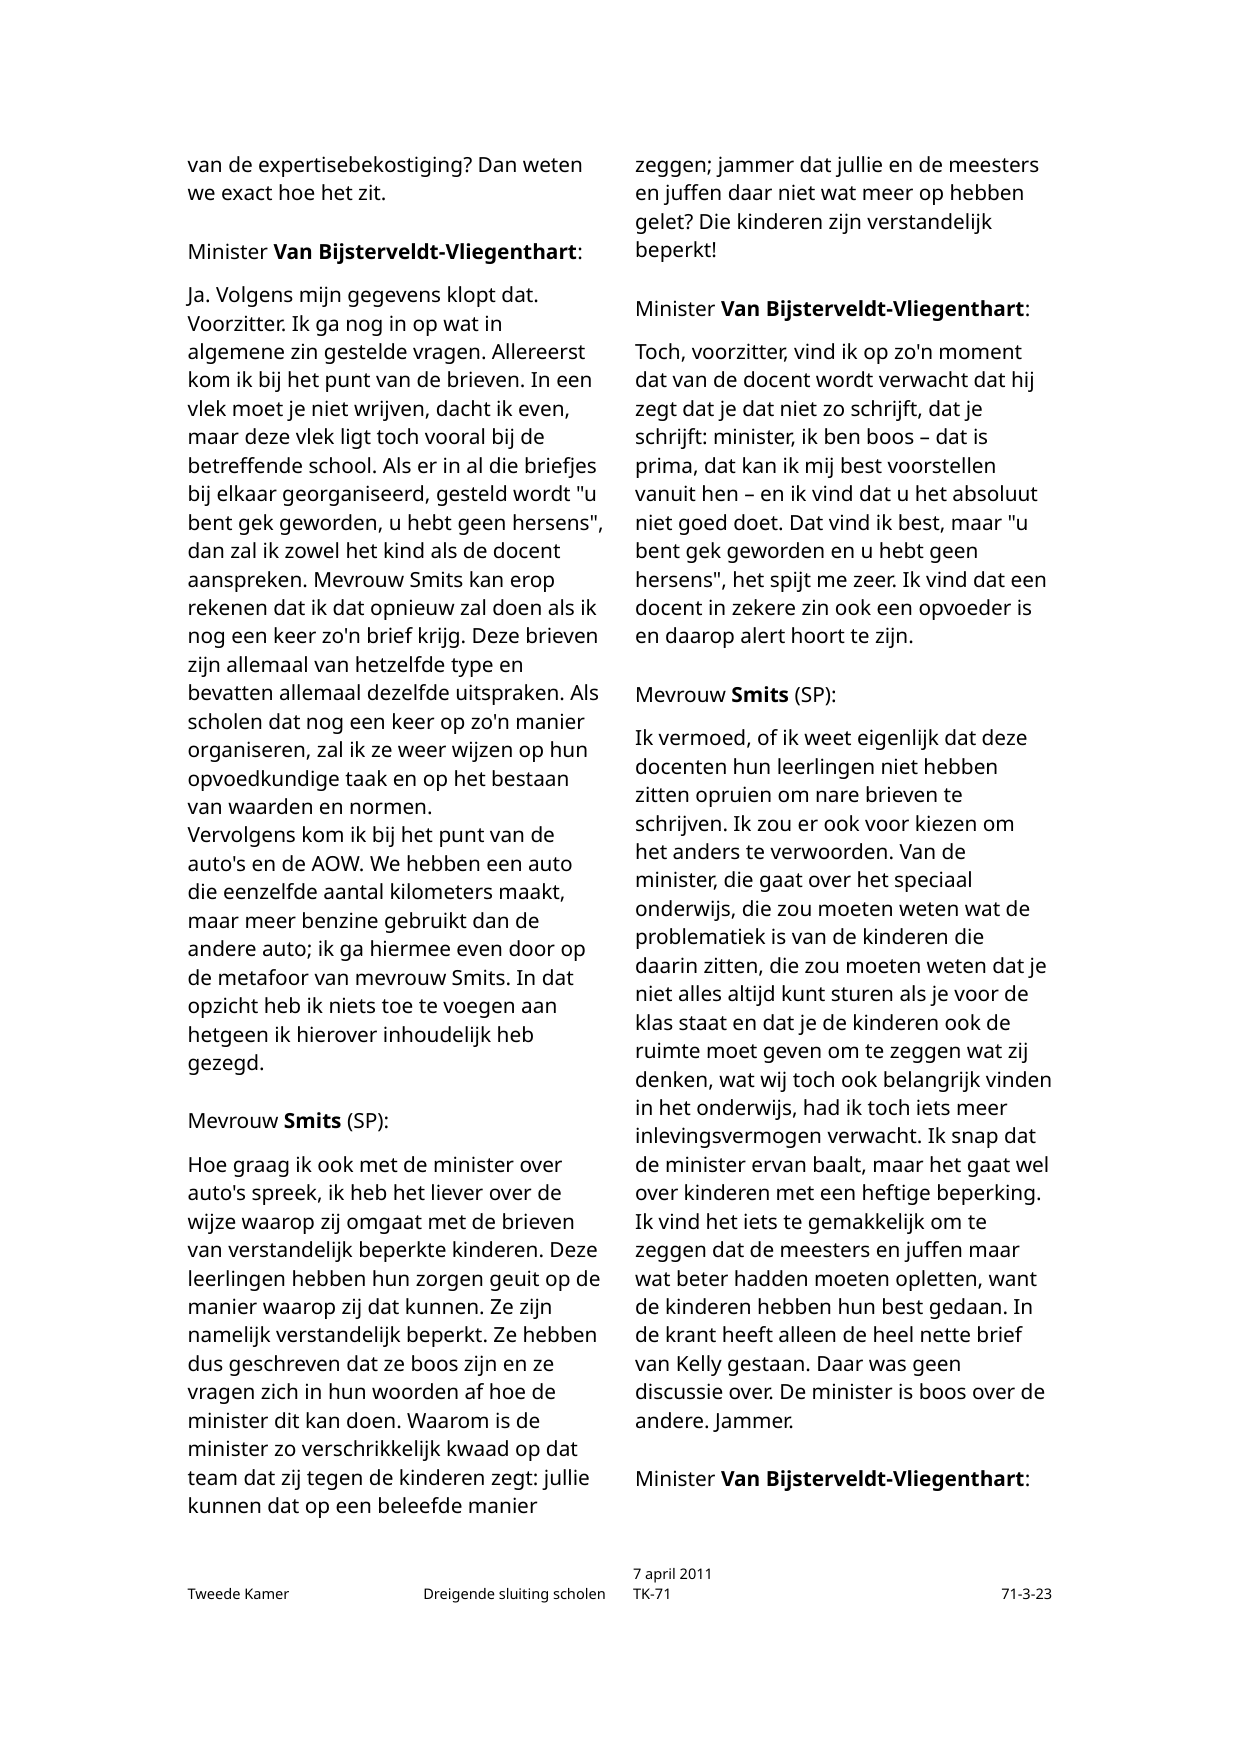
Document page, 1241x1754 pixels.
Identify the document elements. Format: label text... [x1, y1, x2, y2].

text Vervolgens kom ik bij het punt van de auto's en de AOW. We hebben een auto die eenzelfde aantal kilometers maakt, maar meer benzine gebruikt dan de andere auto; ik ga hiermee even door op de metafoor van mevrouw Smits. In dat opzicht heb ik niets toe te voegen aan hetgeen ik hierover inhoudelijk heb gezegd. [187, 821, 605, 1077]
text Hoe graag ik ook met de minister over auto's spreek, ik heb het liever over de wijze waarop zij omgaat met de brieven van verstandelijk beperkte kinderen. Deze leerlingen hebben hun zorgen geuit op de manier waarop zij dat kunnen. Ze zijn namelijk verstandelijk beperkt. Ze hebben dus geschreven dat ze boos zijn en ze vragen zich in hun woorden af hoe de minister dit kan doen. Waarom is de minister zo verschrikkelijk kwaad op dat team dat zij tegen de kinderen zegt: jullie kunnen dat op een beleefde manier [187, 1150, 605, 1520]
text Minister Van Bijsterveldt-Vliegenthart: [635, 1464, 1053, 1493]
text Ja. Volgens mijn gegevens klopt dat. [187, 280, 605, 309]
text Minister Van Bijsterveldt-Vliegenthart: [635, 294, 1053, 322]
text Mevrouw Smits (SP): [187, 1107, 605, 1135]
text Toch, voorzitter, vind ik op zo'n moment dat van de docent wordt verwacht dat hij zegt dat je dat niet zo schrijft, dat je schrijft: minister, ik ben boos – dat is prima, dat kan ik mij best voorstellen vanuit hen – en ik vind dat u het absoluut niet goed doet. Dat vind ik best, maar "u bent gek geworden en u hebt geen hersens", het spijt me zeer. Ik vind dat een docent in zekere zin ook een opvoeder is en daarop alert hoort te zijn. [635, 337, 1053, 650]
text Voorzitter. Ik ga nog in op wat in algemene zin gestelde vragen. Allereerst kom ik bij het punt van de brieven. In een vlek moet je niet wrijven, dacht ik even, maar deze vlek ligt toch vooral bij de betreffende school. Als er in al die briefjes bij elkaar georganiseerd, gesteld wordt "u bent gek geworden, u hebt geen hersens", dan zal ik zowel het kind als de docent aanspreken. Mevrouw Smits kan erop rekenen dat ik dat opnieuw zal doen als ik nog een keer zo'n brief krijg. Deze brieven zijn allemaal van hetzelfde type en bevatten allemaal dezelfde uitspraken. Als scholen dat nog een keer op zo'n manier organiseren, zal ik ze weer wijzen op hun opvoedkundige taak en op het bestaan van waarden en normen. [187, 309, 605, 821]
text van de expertisebekostiging? Dan weten we exact hoe het zit. [187, 150, 605, 207]
text zeggen; jammer dat jullie en de meesters en juffen daar niet wat meer op hebben gelet? Die kinderen zijn verstandelijk beperkt! [635, 150, 1053, 264]
text Minister Van Bijsterveldt-Vliegenthart: [187, 237, 605, 265]
text Ik vermoed, of ik weet eigenlijk dat deze docenten hun leerlingen niet hebben zitten opruien om nare brieven te schrijven. Ik zou er ook voor kiezen om het anders te verwoorden. Van de minister, die gaat over het speciaal onderwijs, die zou moeten weten wat de problematiek is van de kinderen die daarin zitten, die zou moeten weten dat je niet alles altijd kunt sturen als je voor de klas staat en dat je de kinderen ook de ruimte moet geven om te zeggen wat zij denken, wat wij toch ook belangrijk vinden in het onderwijs, had ik toch iets meer inlevingsvermogen verwacht. Ik snap dat de minister ervan baalt, maar het gaat wel over kinderen met een heftige beperking. Ik vind het iets te gemakkelijk om te zeggen dat de meesters en juffen maar wat beter hadden moeten opletten, want de kinderen hebben hun best gedaan. In de krant heeft alleen de heel nette brief van Kelly gestaan. Daar was geen discussie over. De minister is boos over de andere. Jammer. [635, 723, 1053, 1434]
text Mevrouw Smits (SP): [635, 680, 1053, 708]
